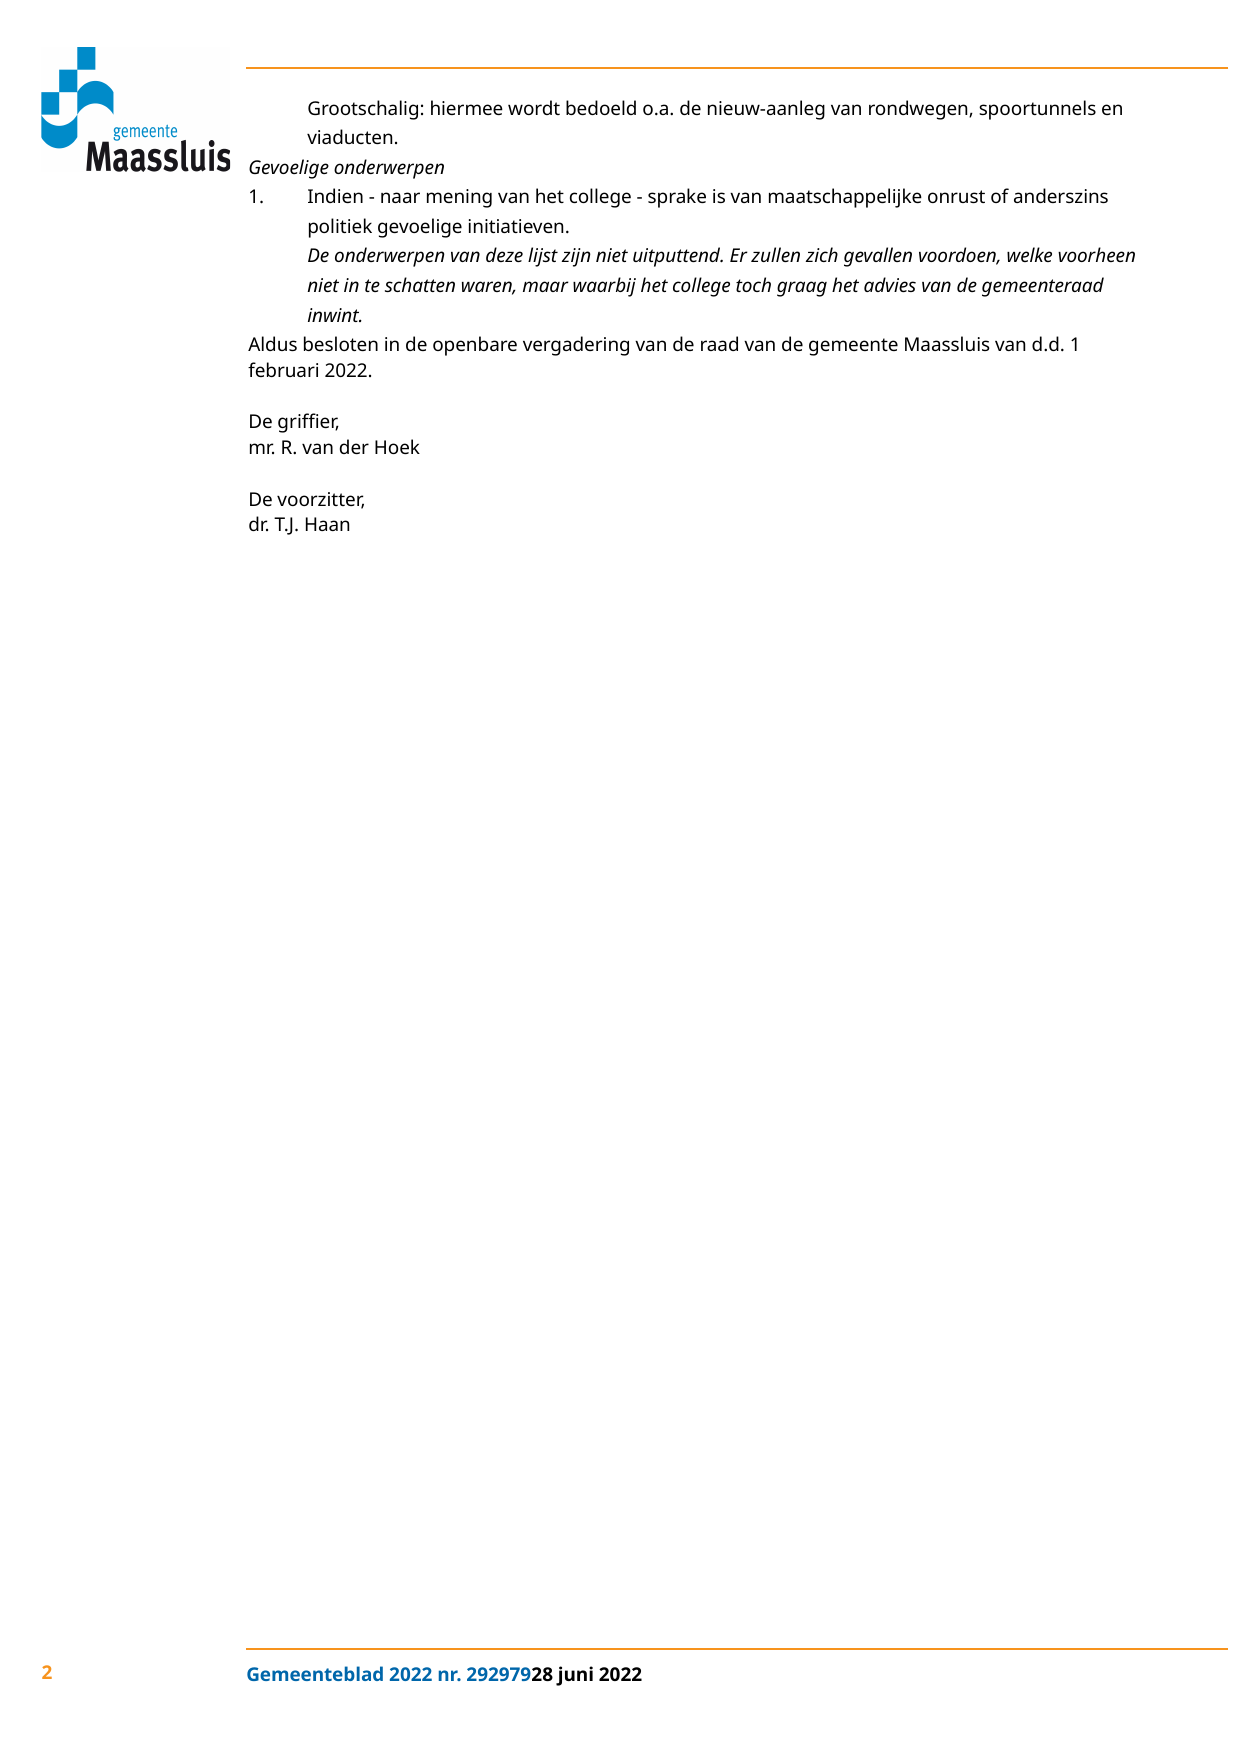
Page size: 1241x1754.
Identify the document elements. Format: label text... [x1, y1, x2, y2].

text Aldus besloten in de openbare vergadering van de raad van de gemeente Maassluis van d.d. 1 februari 2022. [248, 331, 1152, 383]
text De voorzitter, [248, 486, 1152, 512]
text De griffier, [248, 409, 1152, 434]
list Indien - naar mening van het college - sprake is van maatschappelijke onrust of anderszins politiek gevoelige initiatieven. [248, 183, 1152, 239]
text Gevoelige onderwerpen [248, 154, 1152, 180]
text dr. T.J. Haan [248, 512, 1152, 537]
picture [41, 47, 231, 172]
list De onderwerpen van deze lijst zijn niet uitputtend. Er zullen zich gevallen voordoen, welke voorheen niet in te schatten waren, maar waarbij het college toch graag het advies van de gemeenteraad inwint. [248, 243, 1152, 328]
list Grootschalig: hiermee wordt bedoeld o.a. de nieuw-aanleg van rondwegen, spoortunnels en viaducten. [248, 95, 1152, 150]
text mr. R. van der Hoek [248, 434, 1152, 460]
picture [41, 47, 77, 92]
